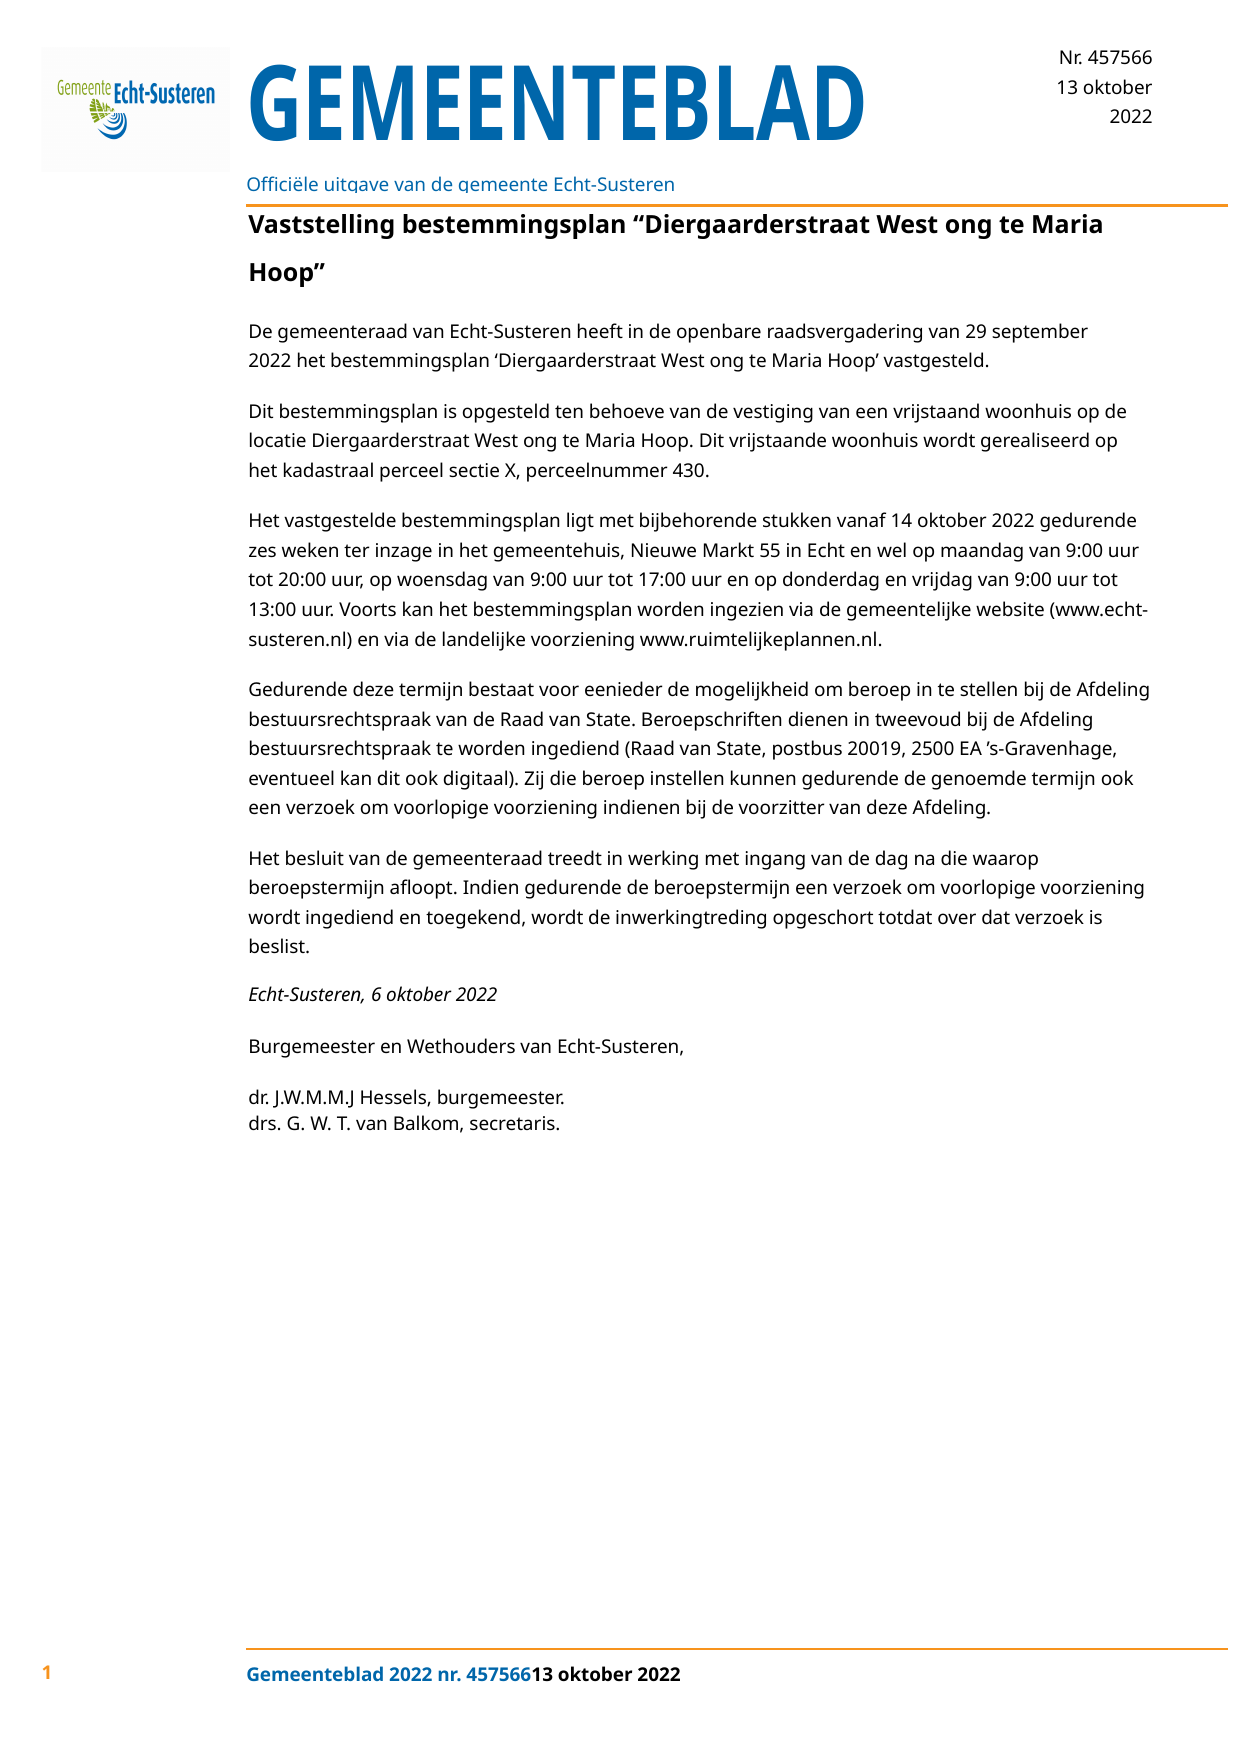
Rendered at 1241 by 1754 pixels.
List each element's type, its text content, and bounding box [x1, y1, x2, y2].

text drs. G. W. T. van Balkom, secretaris. [248, 1110, 1152, 1136]
text Het besluit van de gemeenteraad treedt in werking met ingang van de dag na die waarop beroepstermijn afloopt. Indien gedurende de beroepstermijn een verzoek om voorlopige voorziening wordt ingediend en toegekend, wordt de inwerkingtreding opgeschort totdat over dat verzoek is beslist. [248, 845, 1152, 959]
picture [41, 47, 231, 172]
text Vaststelling bestemmingsplan “Diergaarderstraat West ong te Maria Hoop” [248, 207, 1152, 288]
text dr. J.W.M.M.J Hessels, burgemeester. [248, 1084, 1152, 1110]
text Gedurende deze termijn bestaat voor eenieder de mogelijkheid om beroep in te stellen bij de Afdeling bestuursrechtspraak van de Raad van State. Beroepschriften dienen in tweevoud bij de Afdeling bestuursrechtspraak te worden ingediend (Raad van State, postbus 20019, 2500 EA ’s-Gravenhage, eventueel kan dit ook digitaal). Zij die beroep instellen kunnen gedurende de genoemde termijn ook een verzoek om voorlopige voorziening indienen bij de voorzitter van deze Afdeling. [248, 676, 1152, 820]
text De gemeenteraad van Echt-Susteren heeft in de openbare raadsvergadering van 29 september 2022 het bestemmingsplan ‘Diergaarderstraat West ong te Maria Hoop’ vastgesteld. [248, 318, 1152, 373]
text Dit bestemmingsplan is opgesteld ten behoeve van de vestiging van een vrijstaand woonhuis op de locatie Diergaarderstraat West ong te Maria Hoop. Dit vrijstaande woonhuis wordt gerealiseerd op het kadastraal perceel sectie X, perceelnummer 430. [248, 398, 1152, 483]
text Burgemeester en Wethouders van Echt-Susteren, [248, 1033, 1152, 1059]
text Echt-Susteren, 6 oktober 2022 [248, 982, 1152, 1007]
text Het vastgestelde bestemmingsplan ligt met bijbehorende stukken vanaf 14 oktober 2022 gedurende zes weken ter inzage in het gemeentehuis, Nieuwe Markt 55 in Echt en wel op maandag van 9:00 uur tot 20:00 uur, op woensdag van 9:00 uur tot 17:00 uur en op donderdag en vrijdag van 9:00 uur tot 13:00 uur. Voorts kan het bestemmingsplan worden ingezien via de gemeentelijke website (www.echt-susteren.nl) en via de landelijke voorziening www.ruimtelijkeplannen.nl. [248, 507, 1152, 652]
